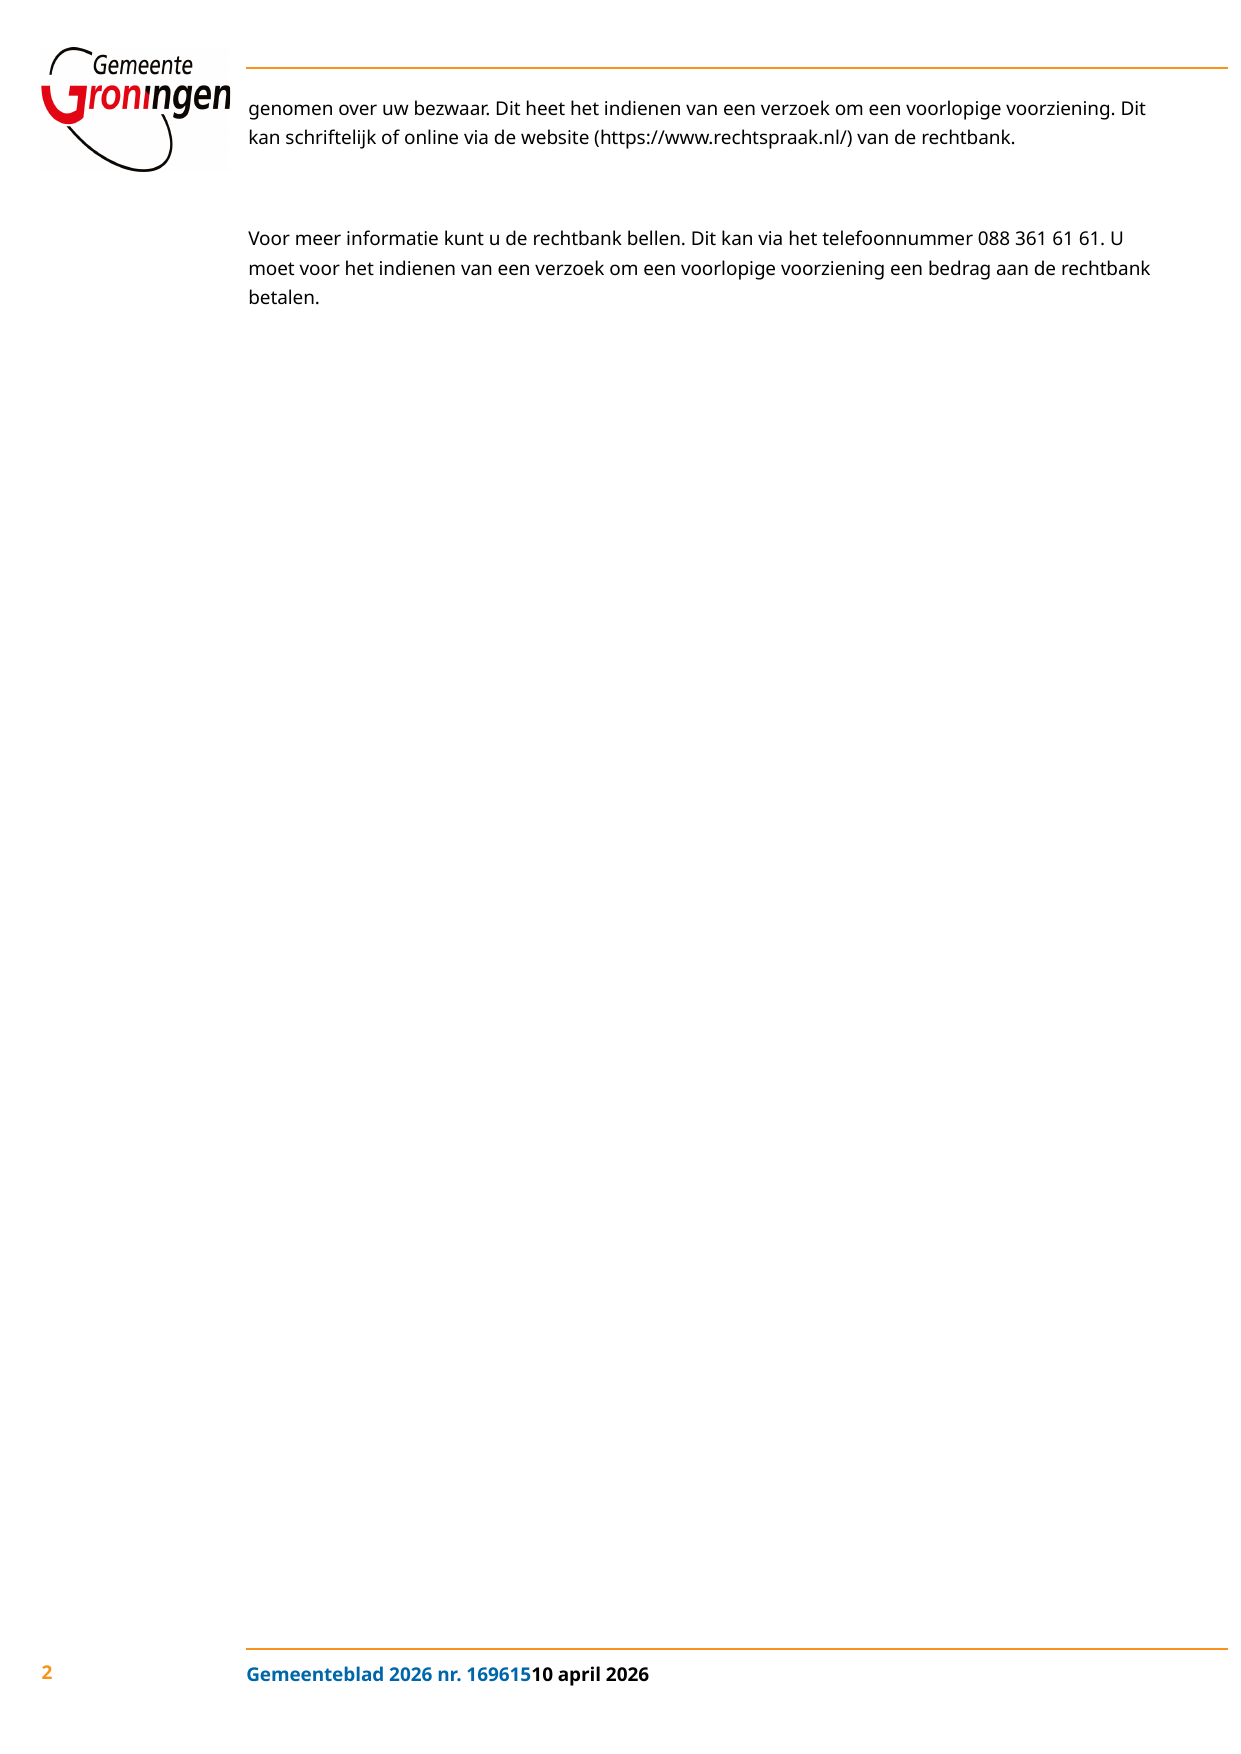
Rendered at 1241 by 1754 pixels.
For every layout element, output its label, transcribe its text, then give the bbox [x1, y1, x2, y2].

picture [41, 47, 231, 172]
text genomen over uw bezwaar. Dit heet het indienen van een verzoek om een voorlopige voorziening. Dit kan schriftelijk of online via de website (https://www.rechtspraak.nl/) van de rechtbank. [248, 95, 1152, 150]
text Voor meer informatie kunt u de rechtbank bellen. Dit kan via het telefoonnummer 088 361 61 61. U moet voor het indienen van een verzoek om een voorlopige voorziening een bedrag aan de rechtbank betalen. [248, 225, 1152, 310]
